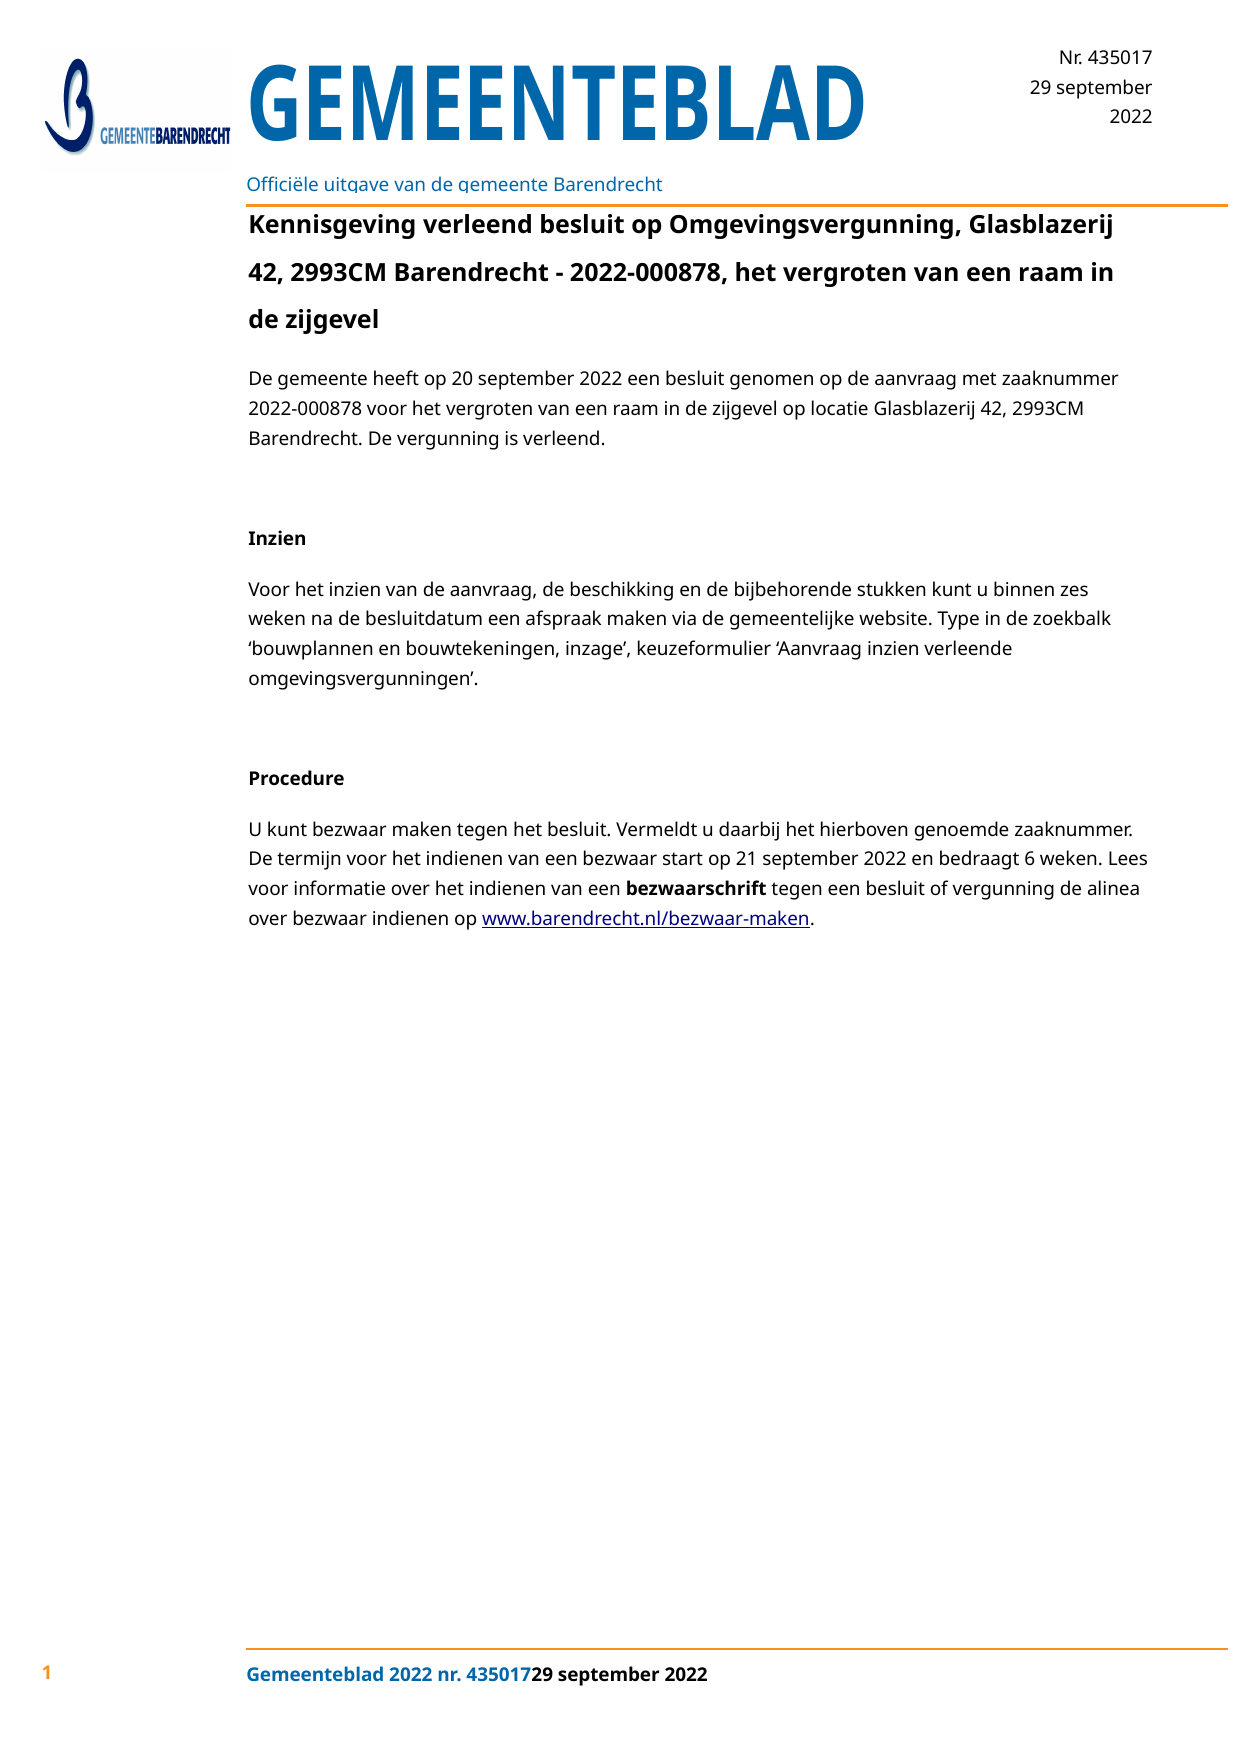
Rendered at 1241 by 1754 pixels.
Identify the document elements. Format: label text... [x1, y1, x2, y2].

text De gemeente heeft op 20 september 2022 een besluit genomen op de aanvraag met zaaknummer 2022-000878 voor het vergroten van een raam in de zijgevel op locatie Glasblazerij 42, 2993CM Barendrecht. De vergunning is verleend. [248, 366, 1152, 450]
text U kunt bezwaar maken tegen het besluit. Vermeldt u daarbij het hierboven genoemde zaaknummer. De termijn voor het indienen van een bezwaar start op 21 september 2022 en bedraagt 6 weken. Lees voor informatie over het indienen van een bezwaarschrift tegen een besluit of vergunning de alinea over bezwaar indienen op www.barendrecht.nl/bezwaar-maken. [248, 816, 1152, 930]
text Voor het inzien van de aanvraag, de beschikking en de bijbehorende stukken kunt u binnen zes weken na de besluitdatum een afspraak maken via de gemeentelijke website. Type in de zoekbalk ‘bouwplannen en bouwtekeningen, inzage’, keuzeformulier ‘Aanvraag inzien verleende omgevingsvergunningen’. [248, 576, 1152, 690]
text Kennisgeving verleend besluit op Omgevingsvergunning, Glasblazerij 42, 2993CM Barendrecht - 2022-000878, het vergroten van een raam in de zijgevel [248, 207, 1152, 336]
picture [41, 47, 231, 172]
text Procedure [248, 766, 1152, 791]
text Inzien [248, 526, 1152, 551]
